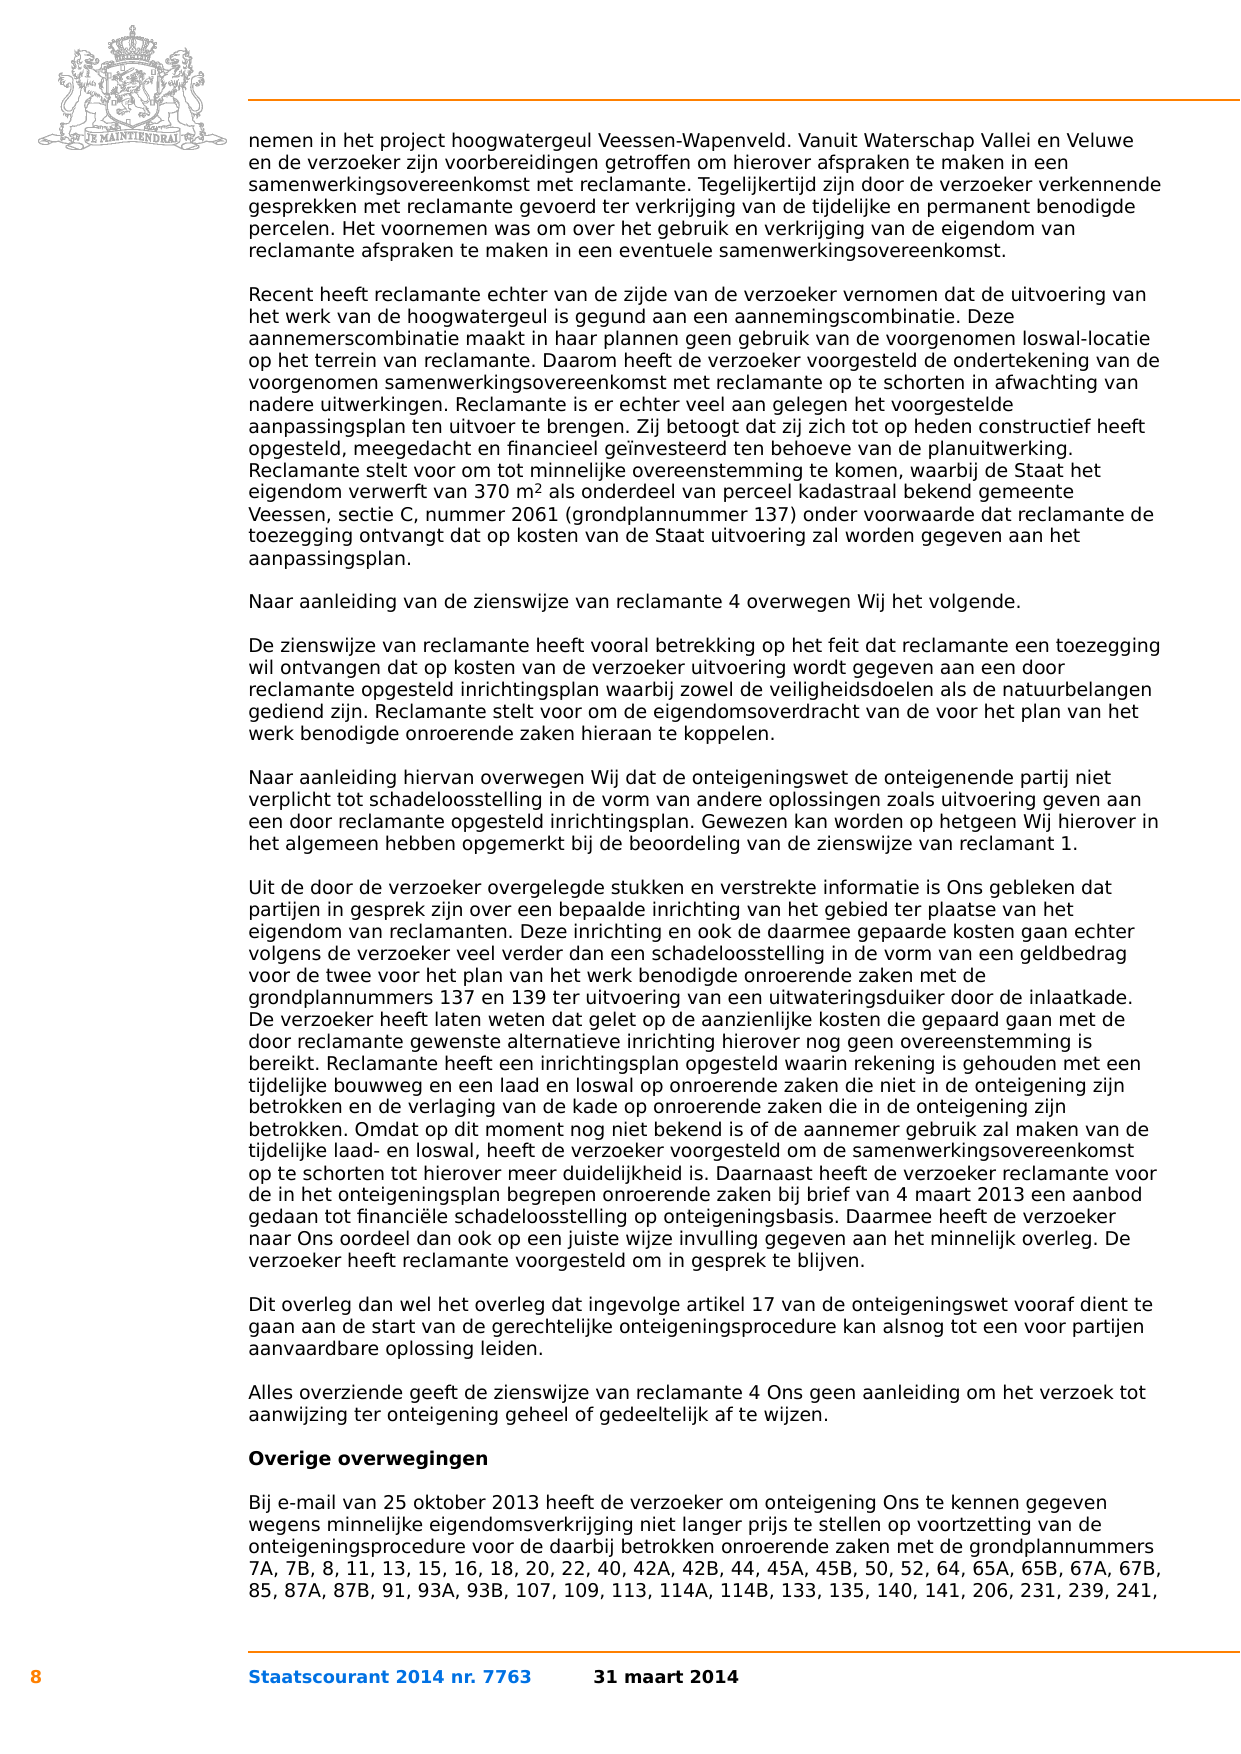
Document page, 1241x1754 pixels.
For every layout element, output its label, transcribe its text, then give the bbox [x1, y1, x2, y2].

text Uit de door de verzoeker overgelegde stukken en verstrekte informatie is Ons gebleken dat partijen in gesprek zijn over een bepaalde inrichting van het gebied ter plaatse van het eigendom van reclamanten. Deze inrichting en ook de daarmee gepaarde kosten gaan echter volgens de verzoeker veel verder dan een schadeloosstelling in de vorm van een geldbedrag voor de twee voor het plan van het werk benodigde onroerende zaken met de grondplannummers 137 en 139 ter uitvoering van een uitwateringsduiker door de inlaatkade. De verzoeker heeft laten weten dat gelet op de aanzienlijke kosten die gepaard gaan met de door reclamante gewenste alternatieve inrichting hierover nog geen overeenstemming is bereikt. Reclamante heeft een inrichtingsplan opgesteld waarin rekening is gehouden met een tijdelijke bouwweg en een laad en loswal op onroerende zaken die niet in de onteigening zijn betrokken en de verlaging van de kade op onroerende zaken die in de onteigening zijn betrokken. Omdat op dit moment nog niet bekend is of de aannemer gebruik zal maken van de tijdelijke laad- en loswal, heeft de verzoeker voorgesteld om de samenwerkingsovereenkomst op te schorten tot hierover meer duidelijkheid is. Daarnaast heeft de verzoeker reclamante voor de in het onteigeningsplan begrepen onroerende zaken bij brief van 4 maart 2013 een aanbod gedaan tot financiële schadeloosstelling op onteigeningsbasis. Daarmee heeft de verzoeker naar Ons oordeel dan ook op een juiste wijze invulling gegeven aan het minnelijk overleg. De verzoeker heeft reclamante voorgesteld om in gesprek te blijven. [248, 877, 1163, 1272]
text nemen in het project hoogwatergeul Veessen-Wapenveld. Vanuit Waterschap Vallei en Veluwe en de verzoeker zijn voorbereidingen getroffen om hierover afspraken te maken in een samenwerkingsovereenkomst met reclamante. Tegelijkertijd zijn door de verzoeker verkennende gesprekken met reclamante gevoerd ter verkrijging van de tijdelijke en permanent benodigde percelen. Het voornemen was om over het gebruik en verkrijging van de eigendom van reclamante afspraken te maken in een eventuele samenwerkingsovereenkomst. [248, 130, 1163, 262]
text Naar aanleiding hiervan overwegen Wij dat de onteigeningswet de onteigenende partij niet verplicht tot schadeloosstelling in de vorm van andere oplossingen zoals uitvoering geven aan een door reclamante opgesteld inrichtingsplan. Gewezen kan worden op hetgeen Wij hierover in het algemeen hebben opgemerkt bij de beoordeling van de zienswijze van reclamant 1. [248, 767, 1163, 855]
text Dit overleg dan wel het overleg dat ingevolge artikel 17 van de onteigeningswet vooraf dient te gaan aan de start van de gerechtelijke onteigeningsprocedure kan alsnog tot een voor partijen aanvaardbare oplossing leiden. [248, 1294, 1163, 1360]
picture [38, 25, 227, 150]
text De zienswijze van reclamante heeft vooral betrekking op het feit dat reclamante een toezegging wil ontvangen dat op kosten van de verzoeker uitvoering wordt gegeven aan een door reclamante opgesteld inrichtingsplan waarbij zowel de veiligheidsdoelen als de natuurbelangen gediend zijn. Reclamante stelt voor om de eigendomsoverdracht van de voor het plan van het werk benodigde onroerende zaken hieraan te koppelen. [248, 635, 1163, 745]
text Alles overziende geeft de zienswijze van reclamante 4 Ons geen aanleiding om het verzoek tot aanwijzing ter onteigening geheel of gedeeltelijk af te wijzen. [248, 1382, 1163, 1426]
subtitle Overige overwegingen [248, 1448, 1163, 1470]
text Naar aanleiding van de zienswijze van reclamante 4 overwegen Wij het volgende. [248, 591, 1163, 613]
text Recent heeft reclamante echter van de zijde van de verzoeker vernomen dat de uitvoering van het werk van de hoogwatergeul is gegund aan een aannemingscombinatie. Deze aannemerscombinatie maakt in haar plannen geen gebruik van de voorgenomen loswal-locatie op het terrein van reclamante. Daarom heeft de verzoeker voorgesteld de ondertekening van de voorgenomen samenwerkingsovereenkomst met reclamante op te schorten in afwachting van nadere uitwerkingen. Reclamante is er echter veel aan gelegen het voorgestelde aanpassingsplan ten uitvoer te brengen. Zij betoogt dat zij zich tot op heden constructief heeft opgesteld, meegedacht en financieel geïnvesteerd ten behoeve van de planuitwerking. Reclamante stelt voor om tot minnelijke overeenstemming te komen, waarbij de Staat het eigendom verwerft van 370 m2 als onderdeel van perceel kadastraal bekend gemeente Veessen, sectie C, nummer 2061 (grondplannummer 137) onder voorwaarde dat reclamante de toezegging ontvangt dat op kosten van de Staat uitvoering zal worden gegeven aan het aanpassingsplan. [248, 284, 1163, 569]
text Bij e-mail van 25 oktober 2013 heeft de verzoeker om onteigening Ons te kennen gegeven wegens minnelijke eigendomsverkrijging niet langer prijs te stellen op voortzetting van de onteigeningsprocedure voor de daarbij betrokken onroerende zaken met de grondplannummers 7A, 7B, 8, 11, 13, 15, 16, 18, 20, 22, 40, 42A, 42B, 44, 45A, 45B, 50, 52, 64, 65A, 65B, 67A, 67B, 85, 87A, 87B, 91, 93A, 93B, 107, 109, 113, 114A, 114B, 133, 135, 140, 141, 206, 231, 239, 241, [248, 1492, 1163, 1602]
